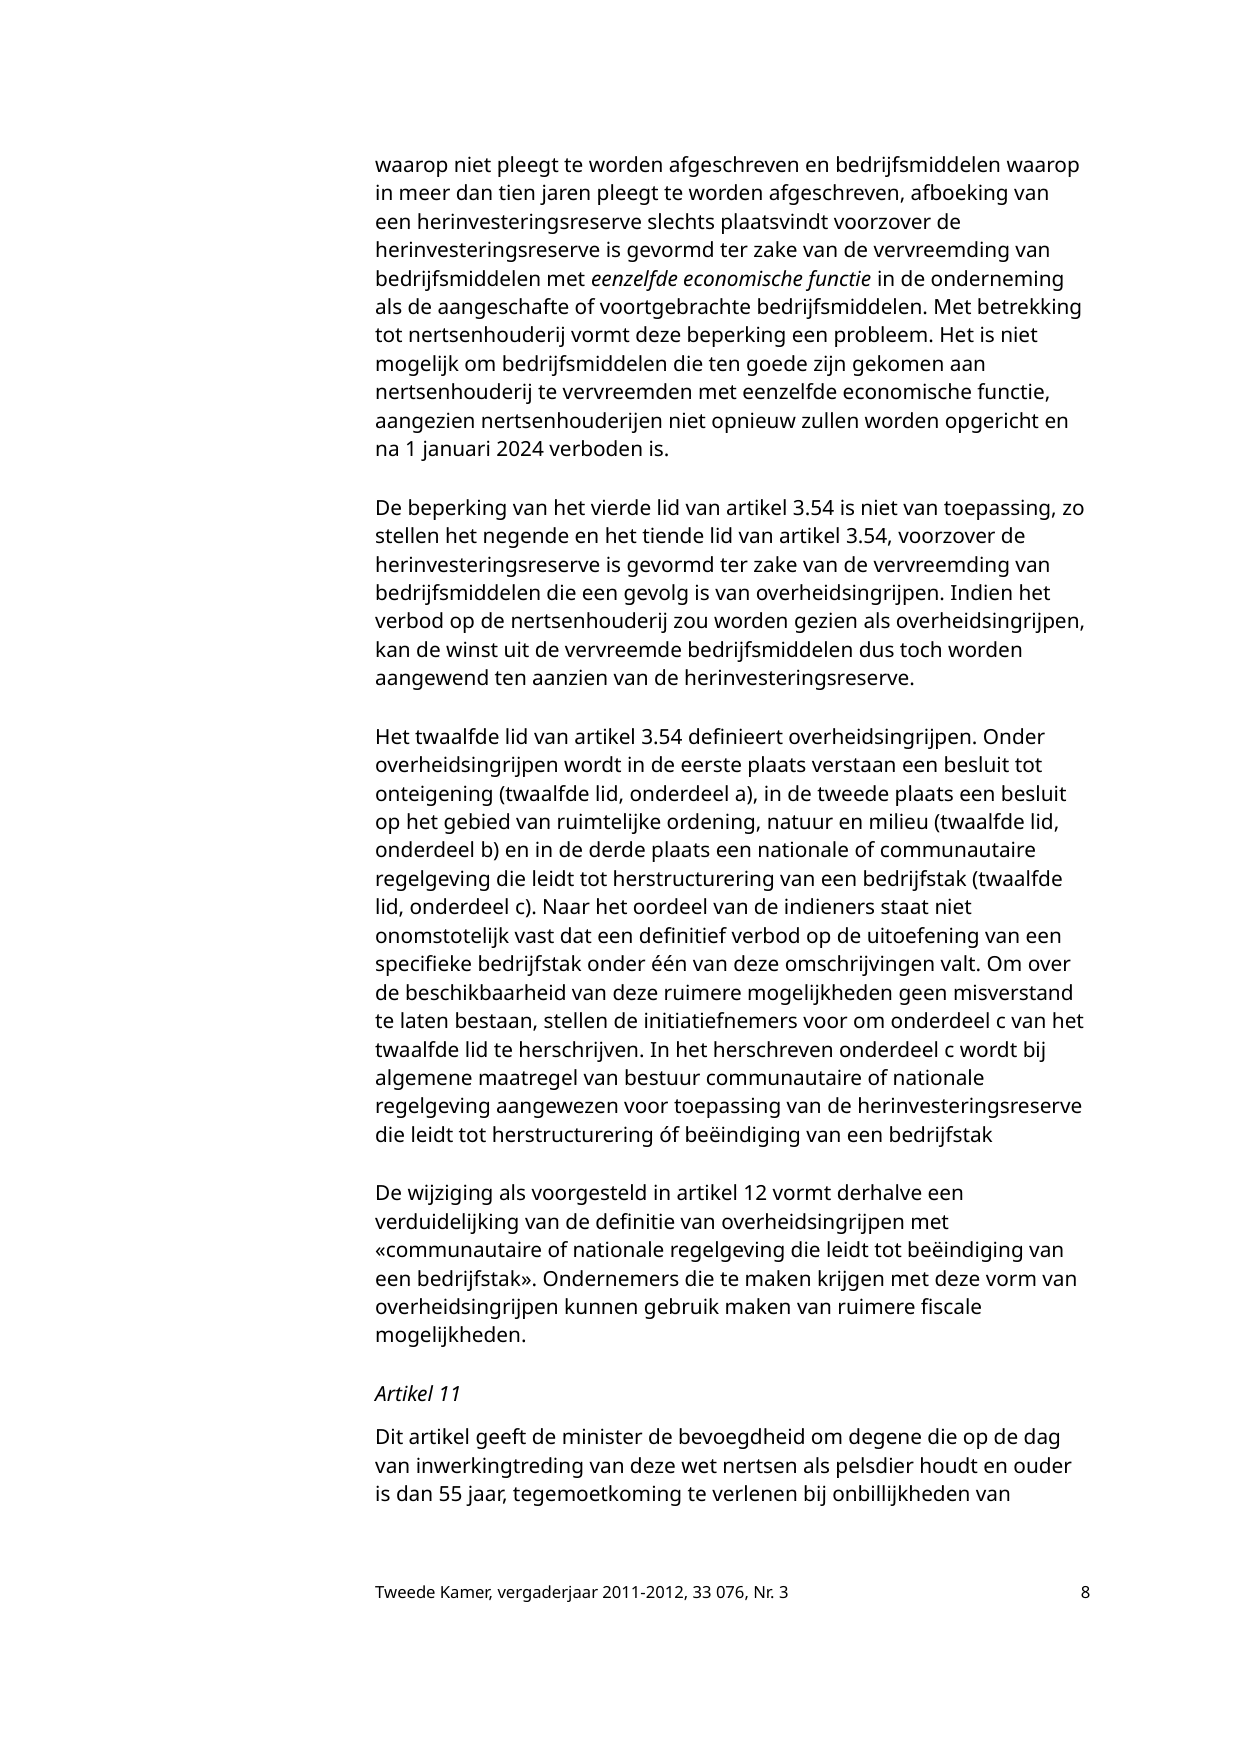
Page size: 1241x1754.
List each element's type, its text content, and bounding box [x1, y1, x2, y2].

text Dit artikel geeft de minister de bevoegdheid om degene die op de dag van inwerkingtreding van deze wet nertsen als pelsdier houdt en ouder is dan 55 jaar, tegemoetkoming te verlenen bij onbillijkheden van [375, 1422, 1090, 1508]
text De beperking van het vierde lid van artikel 3.54 is niet van toepassing, zo stellen het negende en het tiende lid van artikel 3.54, voorzover de herinvesteringsreserve is gevormd ter zake van de vervreemding van bedrijfsmiddelen die een gevolg is van overheidsingrijpen. Indien het verbod op de nertsenhouderij zou worden gezien als overheidsingrijpen, kan de winst uit de vervreemde bedrijfsmiddelen dus toch worden aangewend ten aanzien van de herinvesteringsreserve. [375, 493, 1090, 692]
text waarop niet pleegt te worden afgeschreven en bedrijfsmiddelen waarop in meer dan tien jaren pleegt te worden afgeschreven, afboeking van een herinvesteringsreserve slechts plaatsvindt voorzover de herinvesteringsreserve is gevormd ter zake van de vervreemding van bedrijfsmiddelen met eenzelfde economische functie in de onderneming als de aangeschafte of voortgebrachte bedrijfsmiddelen. Met betrekking tot nertsenhouderij vormt deze beperking een probleem. Het is niet mogelijk om bedrijfsmiddelen die ten goede zijn gekomen aan nertsenhouderij te vervreemden met eenzelfde economische functie, aangezien nertsenhouderijen niet opnieuw zullen worden opgericht en na 1 januari 2024 verboden is. [375, 150, 1090, 463]
text De wijziging als voorgesteld in artikel 12 vormt derhalve een verduidelijking van de definitie van overheidsingrijpen met «communautaire of nationale regelgeving die leidt tot beëindiging van een bedrijfstak». Ondernemers die te maken krijgen met deze vorm van overheidsingrijpen kunnen gebruik maken van ruimere fiscale mogelijkheden. [375, 1178, 1090, 1349]
text Het twaalfde lid van artikel 3.54 definieert overheidsingrijpen. Onder overheidsingrijpen wordt in de eerste plaats verstaan een besluit tot onteigening (twaalfde lid, onderdeel a), in de tweede plaats een besluit op het gebied van ruimtelijke ordening, natuur en milieu (twaalfde lid, onderdeel b) en in de derde plaats een nationale of communautaire regelgeving die leidt tot herstructurering van een bedrijfstak (twaalfde lid, onderdeel c). Naar het oordeel van de indieners staat niet onomstotelijk vast dat een definitief verbod op de uitoefening van een specifieke bedrijfstak onder één van deze omschrijvingen valt. Om over de beschikbaarheid van deze ruimere mogelijkheden geen misverstand te laten bestaan, stellen de initiatiefnemers voor om onderdeel c van het twaalfde lid te herschrijven. In het herschreven onderdeel c wordt bij algemene maatregel van bestuur communautaire of nationale regelgeving aangewezen voor toepassing van de herinvesteringsreserve die leidt tot herstructurering óf beëindiging van een bedrijfstak [375, 722, 1090, 1148]
text Artikel 11 [375, 1379, 1090, 1407]
